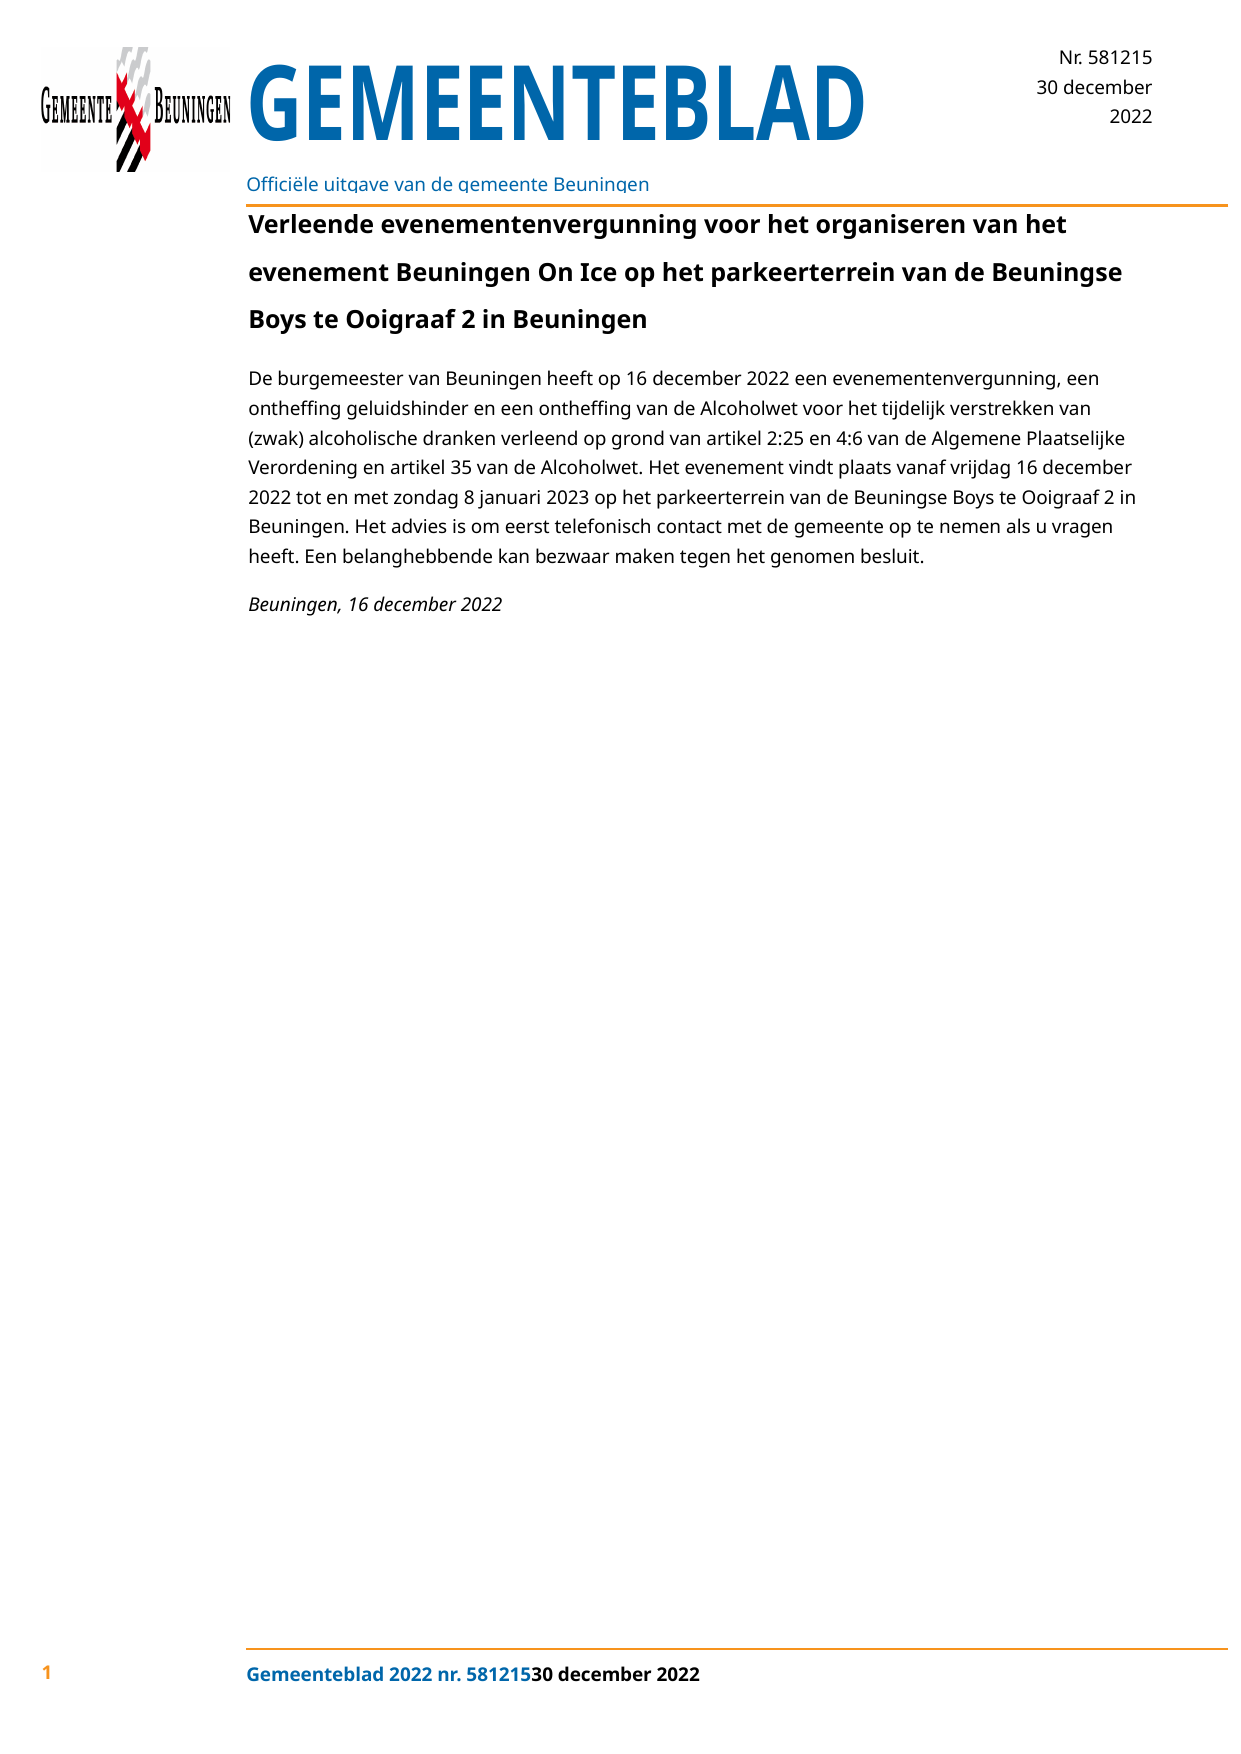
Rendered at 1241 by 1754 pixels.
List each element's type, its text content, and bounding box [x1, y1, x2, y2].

text De burgemeester van Beuningen heeft op 16 december 2022 een evenementenvergunning, een ontheffing geluidshinder en een ontheffing van de Alcoholwet voor het tijdelijk verstrekken van (zwak) alcoholische dranken verleend op grond van artikel 2:25 en 4:6 van de Algemene Plaatselijke Verordening en artikel 35 van de Alcoholwet. Het evenement vindt plaats vanaf vrijdag 16 december 2022 tot en met zondag 8 januari 2023 op het parkeerterrein van de Beuningse Boys te Ooigraaf 2 in Beuningen. Het advies is om eerst telefonisch contact met de gemeente op te nemen als u vragen heeft. Een belanghebbende kan bezwaar maken tegen het genomen besluit. [248, 366, 1152, 569]
picture [41, 47, 231, 172]
text Beuningen, 16 december 2022 [248, 591, 1152, 617]
text Verleende evenementenvergunning voor het organiseren van het evenement Beuningen On Ice op het parkeerterrein van de Beuningse Boys te Ooigraaf 2 in Beuningen [248, 207, 1152, 336]
